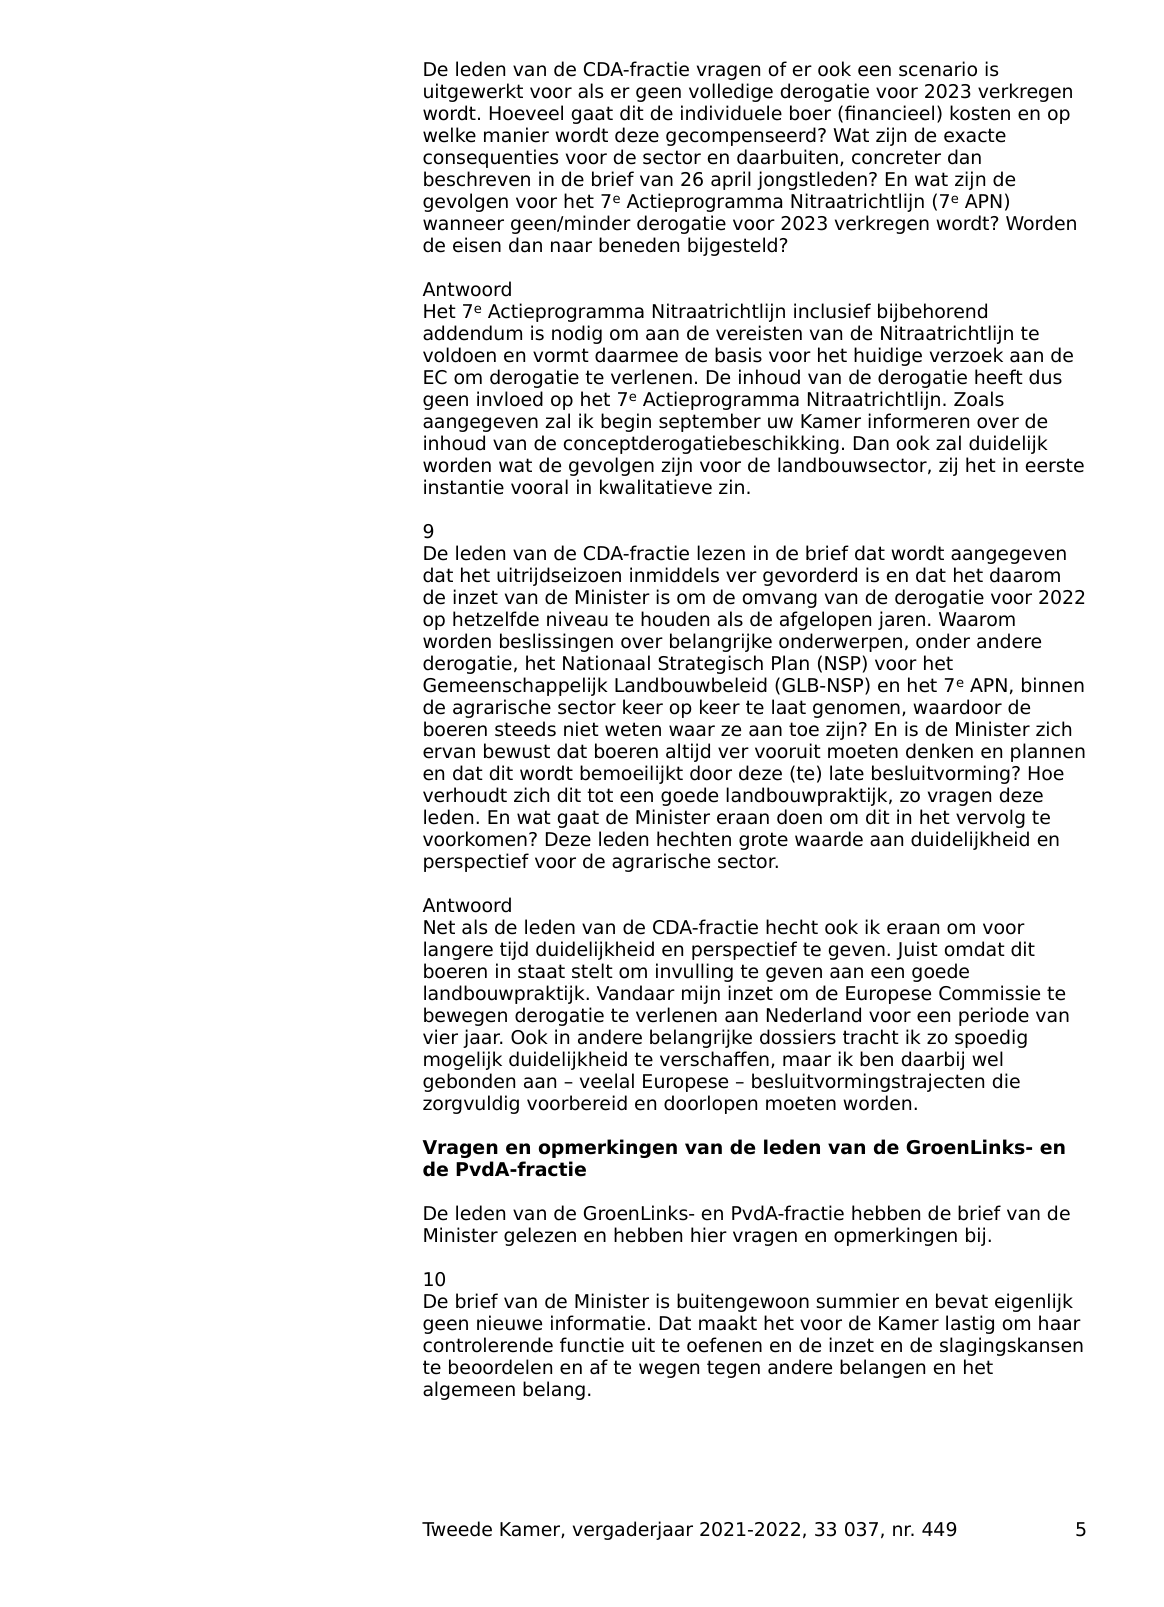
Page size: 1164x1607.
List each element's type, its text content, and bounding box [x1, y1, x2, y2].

text De leden van de CDA-fractie vragen of er ook een scenario is uitgewerkt voor als er geen volledige derogatie voor 2023 verkregen wordt. Hoeveel gaat dit de individuele boer (financieel) kosten en op welke manier wordt deze gecompenseerd? Wat zijn de exacte consequenties voor de sector en daarbuiten, concreter dan beschreven in de brief van 26 april jongstleden? En wat zijn de gevolgen voor het 7e Actieprogramma Nitraatrichtlijn (7e APN) wanneer geen/minder derogatie voor 2023 verkregen wordt? Worden de eisen dan naar beneden bijgesteld? [422, 59, 1087, 257]
text De leden van de GroenLinks- en PvdA-fractie hebben de brief van de Minister gelezen en hebben hier vragen en opmerkingen bij. [422, 1203, 1087, 1247]
subtitle Vragen en opmerkingen van de leden van de GroenLinks- en de PvdA-fractie [422, 1137, 1087, 1181]
text 9 [422, 521, 1087, 543]
text 10 [422, 1269, 1087, 1291]
text Antwoord [422, 279, 1087, 301]
text Het 7e Actieprogramma Nitraatrichtlijn inclusief bijbehorend addendum is nodig om aan de vereisten van de Nitraatrichtlijn te voldoen en vormt daarmee de basis voor het huidige verzoek aan de EC om derogatie te verlenen. De inhoud van de derogatie heeft dus geen invloed op het 7e Actieprogramma Nitraatrichtlijn. Zoals aangegeven zal ik begin september uw Kamer informeren over de inhoud van de conceptderogatiebeschikking. Dan ook zal duidelijk worden wat de gevolgen zijn voor de landbouwsector, zij het in eerste instantie vooral in kwalitatieve zin. [422, 301, 1087, 499]
text Antwoord [422, 895, 1087, 917]
text Net als de leden van de CDA-fractie hecht ook ik eraan om voor langere tijd duidelijkheid en perspectief te geven. Juist omdat dit boeren in staat stelt om invulling te geven aan een goede landbouwpraktijk. Vandaar mijn inzet om de Europese Commissie te bewegen derogatie te verlenen aan Nederland voor een periode van vier jaar. Ook in andere belangrijke dossiers tracht ik zo spoedig mogelijk duidelijkheid te verschaffen, maar ik ben daarbij wel gebonden aan – veelal Europese – besluitvormingstrajecten die zorgvuldig voorbereid en doorlopen moeten worden. [422, 917, 1087, 1115]
text De leden van de CDA-fractie lezen in de brief dat wordt aangegeven dat het uitrijdseizoen inmiddels ver gevorderd is en dat het daarom de inzet van de Minister is om de omvang van de derogatie voor 2022 op hetzelfde niveau te houden als de afgelopen jaren. Waarom worden beslissingen over belangrijke onderwerpen, onder andere derogatie, het Nationaal Strategisch Plan (NSP) voor het Gemeenschappelijk Landbouwbeleid (GLB-NSP) en het 7e APN, binnen de agrarische sector keer op keer te laat genomen, waardoor de boeren steeds niet weten waar ze aan toe zijn? En is de Minister zich ervan bewust dat boeren altijd ver vooruit moeten denken en plannen en dat dit wordt bemoeilijkt door deze (te) late besluitvorming? Hoe verhoudt zich dit tot een goede landbouwpraktijk, zo vragen deze leden. En wat gaat de Minister eraan doen om dit in het vervolg te voorkomen? Deze leden hechten grote waarde aan duidelijkheid en perspectief voor de agrarische sector. [422, 543, 1087, 873]
text De brief van de Minister is buitengewoon summier en bevat eigenlijk geen nieuwe informatie. Dat maakt het voor de Kamer lastig om haar controlerende functie uit te oefenen en de inzet en de slagingskansen te beoordelen en af te wegen tegen andere belangen en het algemeen belang. [422, 1291, 1087, 1401]
